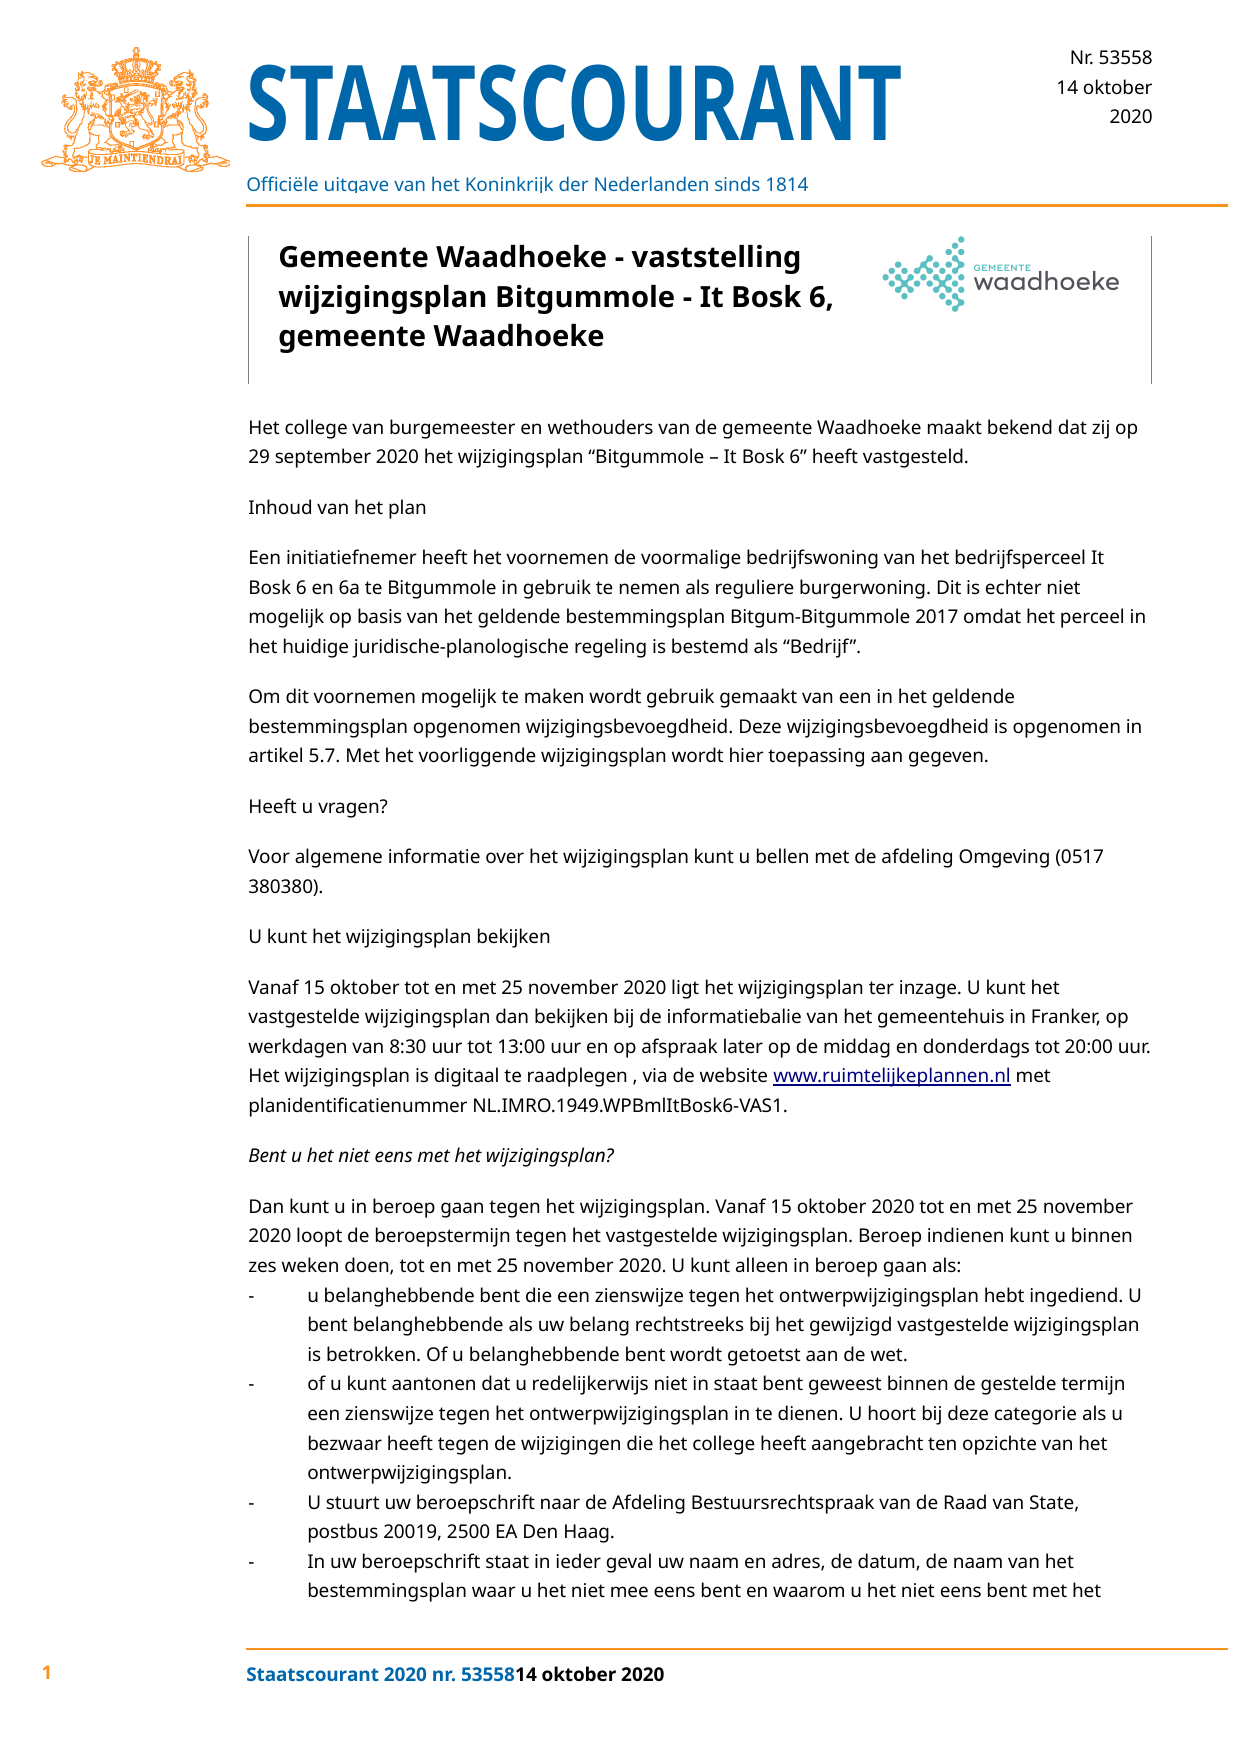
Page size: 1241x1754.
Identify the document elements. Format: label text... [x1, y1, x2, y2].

text Om dit voornemen mogelijk te maken wordt gebruik gemaakt van een in het geldende bestemmingsplan opgenomen wijzigingsbevoegdheid. Deze wijzigingsbevoegdheid is opgenomen in artikel 5.7. Met het voorliggende wijzigingsplan wordt hier toepassing aan gegeven. [248, 683, 1152, 768]
text Dan kunt u in beroep gaan tegen het wijzigingsplan. Vanaf 15 oktober 2020 tot en met 25 november 2020 loopt de beroepstermijn tegen het vastgestelde wijzigingsplan. Beroep indienen kunt u binnen zes weken doen, tot en met 25 november 2020. U kunt alleen in beroep gaan als: [248, 1193, 1152, 1278]
list u belanghebbende bent die een zienswijze tegen het ontwerpwijzigingsplan hebt ingediend. U bent belanghebbende als uw belang rechtstreeks bij het gewijzigd vastgestelde wijzigingsplan is betrokken. Of u belanghebbende bent wordt getoetst aan de wet. [248, 1282, 1152, 1367]
list of u kunt aantonen dat u redelijkerwijs niet in staat bent geweest binnen de gestelde termijn een zienswijze tegen het ontwerpwijzigingsplan in te dienen. U hoort bij deze categorie als u bezwaar heeft tegen de wijzigingen die het college heeft aangebracht ten opzichte van het ontwerpwijzigingsplan. [248, 1371, 1152, 1485]
text Het college van burgemeester en wethouders van de gemeente Waadhoeke maakt bekend dat zij op 29 september 2020 het wijzigingsplan “Bitgummole – It Bosk 6” heeft vastgesteld. [248, 414, 1152, 469]
text Een initiatiefnemer heeft het voornemen de voormalige bedrijfswoning van het bedrijfsperceel It Bosk 6 en 6a te Bitgummole in gebruik te nemen als reguliere burgerwoning. Dit is echter niet mogelijk op basis van het geldende bestemmingsplan Bitgum-Bitgummole 2017 omdat het perceel in het huidige juridische-planologische regeling is bestemd als “Bedrijf”. [248, 544, 1152, 659]
picture [882, 236, 1119, 312]
picture [41, 47, 231, 172]
text Bent u het niet eens met het wijzigingsplan? [248, 1143, 1152, 1168]
table_header [850, 236, 1151, 384]
text Vanaf 15 oktober tot en met 25 november 2020 ligt het wijzigingsplan ter inzage. U kunt het vastgestelde wijzigingsplan dan bekijken bij de informatiebalie van het gemeentehuis in Franker, op werkdagen van 8:30 uur tot 13:00 uur en op afspraak later op de middag en donderdags tot 20:00 uur. Het wijzigingsplan is digitaal te raadplegen , via de website www.ruimtelijkeplannen.nl met planidentificatienummer NL.IMRO.1949.WPBmlItBosk6-VAS1. [248, 974, 1152, 1118]
text U kunt het wijzigingsplan bekijken [248, 923, 1152, 949]
text Heeft u vragen? [248, 793, 1152, 819]
list In uw beroepschrift staat in ieder geval uw naam en adres, de datum, de naam van het bestemmingsplan waar u het niet mee eens bent en waarom u het niet eens bent met het [248, 1548, 1152, 1603]
text Voor algemene informatie over het wijzigingsplan kunt u bellen met de afdeling Omgeving (0517 380380). [248, 843, 1152, 899]
table_header Gemeente Waadhoeke - vaststelling wijzigingsplan Bitgummole - It Bosk 6, gemeente Waadhoeke [249, 236, 850, 384]
text Inhoud van het plan [248, 494, 1152, 520]
list U stuurt uw beroepschrift naar de Afdeling Bestuursrechtspraak van de Raad van State, postbus 20019, 2500 EA Den Haag. [248, 1489, 1152, 1544]
